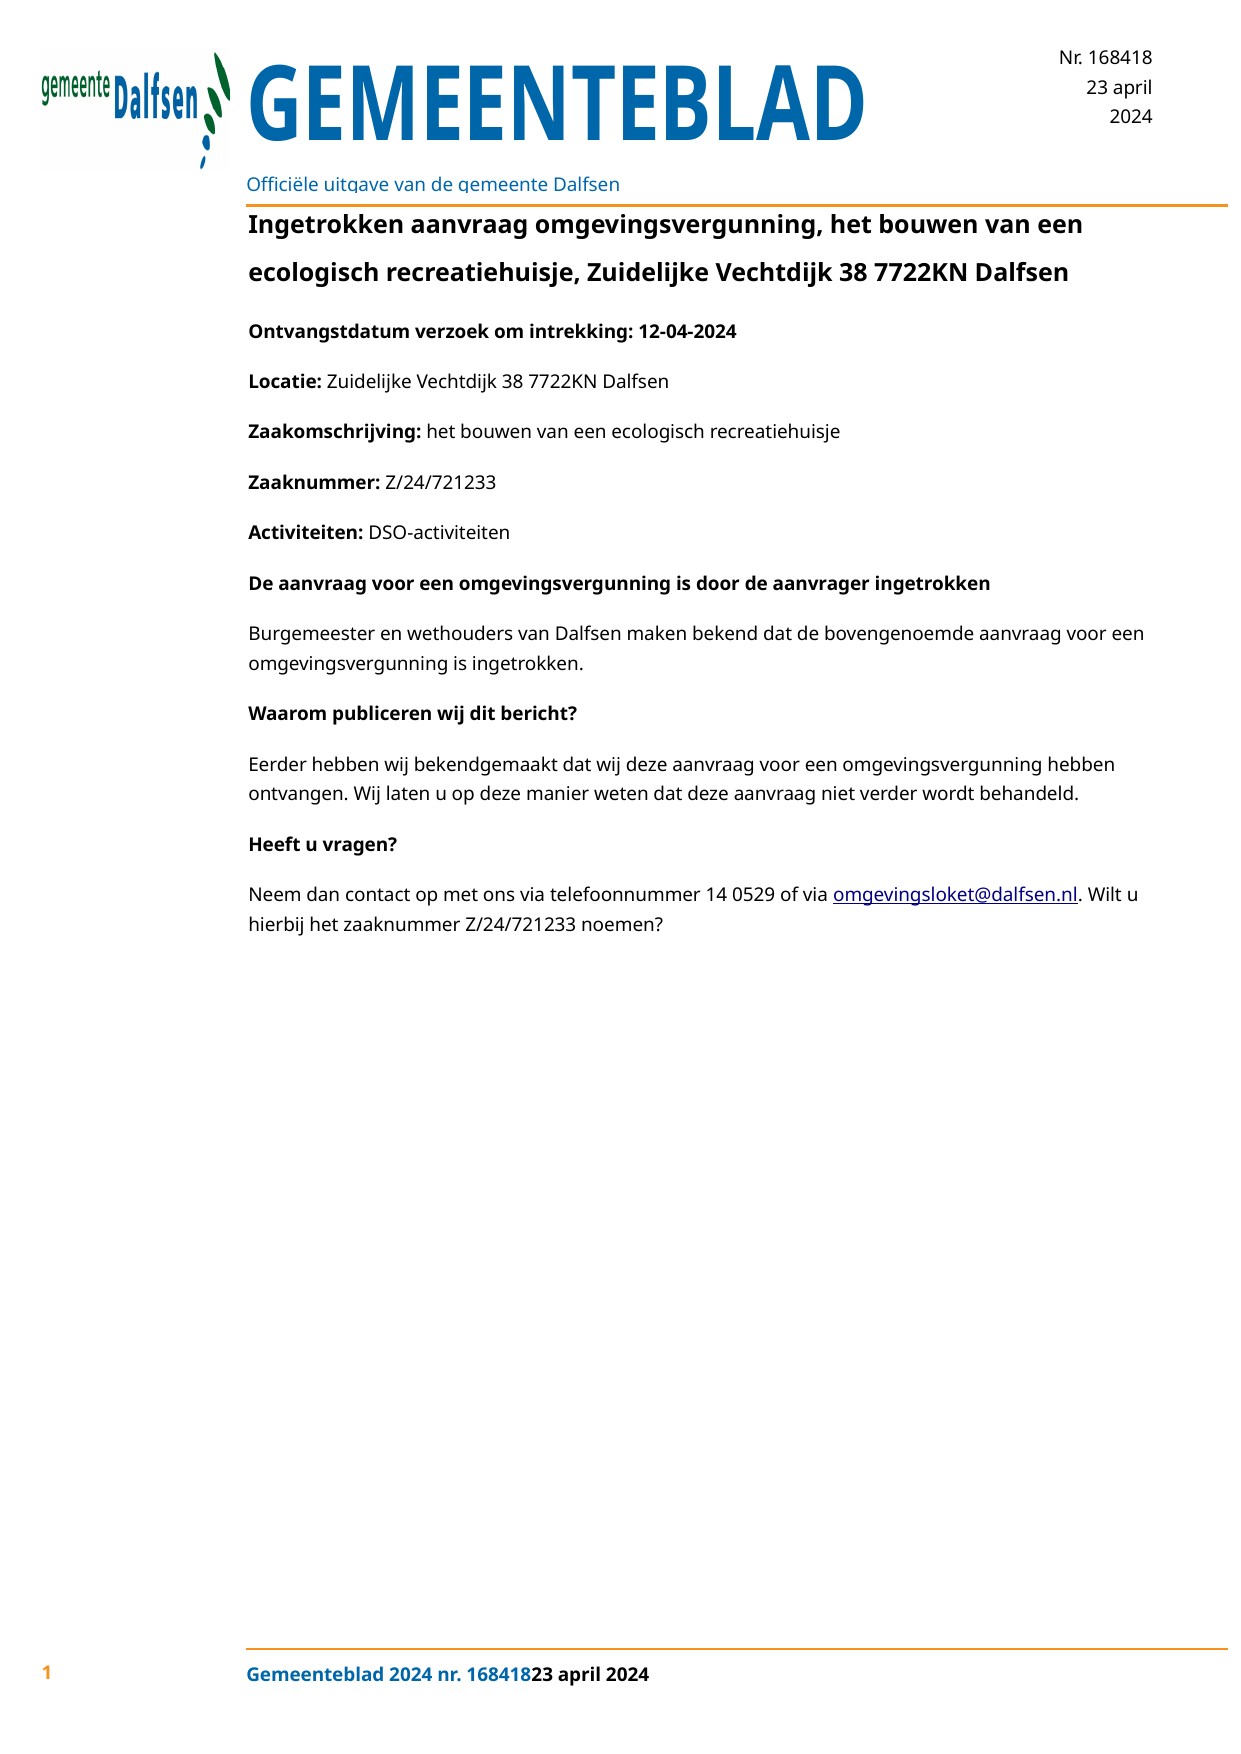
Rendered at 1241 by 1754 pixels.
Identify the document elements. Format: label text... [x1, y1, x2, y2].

text Ingetrokken aanvraag omgevingsvergunning, het bouwen van een ecologisch recreatiehuisje, Zuidelijke Vechtdijk 38 7722KN Dalfsen [248, 207, 1152, 288]
text Neem dan contact op met ons via telefoonnummer 14 0529 of via omgevingsloket@dalfsen.nl. Wilt u hierbij het zaaknummer Z/24/721233 noemen? [248, 881, 1152, 937]
text Heeft u vragen? [248, 831, 1152, 857]
text De aanvraag voor een omgevingsvergunning is door de aanvrager ingetrokken [248, 570, 1152, 596]
text Burgemeester en wethouders van Dalfsen maken bekend dat de bovengenoemde aanvraag voor een omgevingsvergunning is ingetrokken. [248, 620, 1152, 676]
text Ontvangstdatum verzoek om intrekking: 12-04-2024 [248, 318, 1152, 344]
text Zaaknummer: Z/24/721233 [248, 469, 1152, 495]
text Activiteiten: DSO-activiteiten [248, 519, 1152, 545]
text Zaakomschrijving: het bouwen van een ecologisch recreatiehuisje [248, 419, 1152, 444]
text Waarom publiceren wij dit bericht? [248, 700, 1152, 726]
text Locatie: Zuidelijke Vechtdijk 38 7722KN Dalfsen [248, 368, 1152, 394]
picture [41, 47, 231, 172]
text Eerder hebben wij bekendgemaakt dat wij deze aanvraag voor een omgevingsvergunning hebben ontvangen. Wij laten u op deze manier weten dat deze aanvraag niet verder wordt behandeld. [248, 751, 1152, 806]
